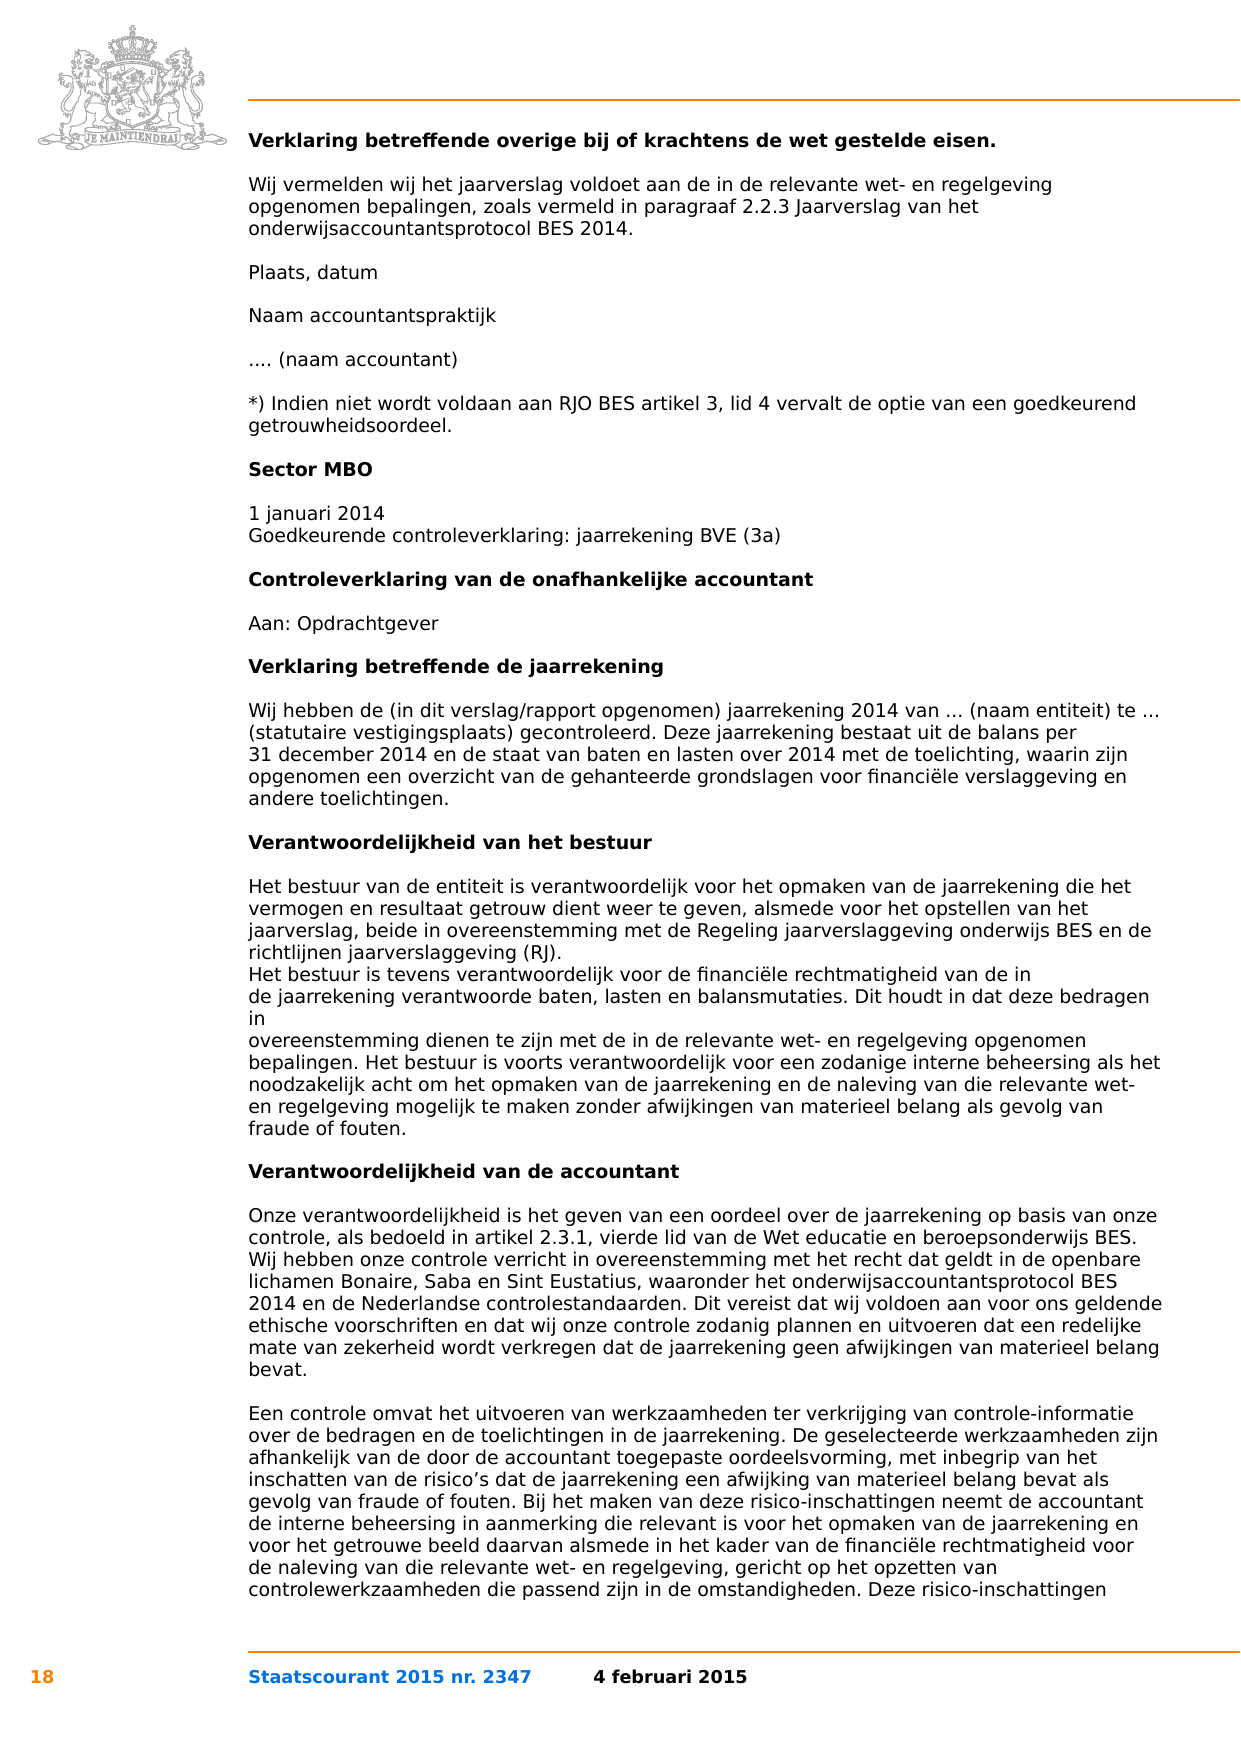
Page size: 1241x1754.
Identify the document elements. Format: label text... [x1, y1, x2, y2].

subtitle Verklaring betreffende de jaarrekening [248, 656, 1163, 678]
text Naam accountantspraktijk [248, 305, 1163, 327]
text 1 januari 2014 [248, 503, 1163, 525]
text Plaats, datum [248, 262, 1163, 283]
text *) Indien niet wordt voldaan aan RJO BES artikel 3, lid 4 vervalt de optie van een goedkeurend getrouwheidsoordeel. [248, 393, 1163, 437]
text Het bestuur is tevens verantwoordelijk voor de financiële rechtmatigheid van de in [248, 964, 1163, 986]
subtitle Verantwoordelijkheid van het bestuur [248, 832, 1163, 854]
subtitle Controleverklaring van de onafhankelijke accountant [248, 569, 1163, 591]
text Aan: Opdrachtgever [248, 612, 1163, 634]
picture [38, 25, 227, 150]
text Het bestuur van de entiteit is verantwoordelijk voor het opmaken van de jaarrekening die het vermogen en resultaat getrouw dient weer te geven, alsmede voor het opstellen van het jaarverslag, beide in overeenstemming met de Regeling jaarverslaggeving onderwijs BES en de richtlijnen jaarverslaggeving (RJ). [248, 876, 1163, 964]
subtitle Verantwoordelijkheid van de accountant [248, 1161, 1163, 1183]
text overeenstemming dienen te zijn met de in de relevante wet- en regelgeving opgenomen bepalingen. Het bestuur is voorts verantwoordelijk voor een zodanige interne beheersing als het noodzakelijk acht om het opmaken van de jaarrekening en de naleving van die relevante wet- en regelgeving mogelijk te maken zonder afwijkingen van materieel belang als gevolg van fraude of fouten. [248, 1030, 1163, 1139]
subtitle Verklaring betreffende overige bij of krachtens de wet gestelde eisen. [248, 130, 1163, 152]
text Een controle omvat het uitvoeren van werkzaamheden ter verkrijging van controle-informatie over de bedragen en de toelichtingen in de jaarrekening. De geselecteerde werkzaamheden zijn afhankelijk van de door de accountant toegepaste oordeelsvorming, met inbegrip van het inschatten van de risico’s dat de jaarrekening een afwijking van materieel belang bevat als gevolg van fraude of fouten. Bij het maken van deze risico-inschattingen neemt de accountant de interne beheersing in aanmerking die relevant is voor het opmaken van de jaarrekening en voor het getrouwe beeld daarvan alsmede in het kader van de financiële rechtmatigheid voor de naleving van die relevante wet- en regelgeving, gericht op het opzetten van controlewerkzaamheden die passend zijn in de omstandigheden. Deze risico-inschattingen [248, 1403, 1163, 1601]
subtitle Sector MBO [248, 459, 1163, 481]
text de jaarrekening verantwoorde baten, lasten en balansmutaties. Dit houdt in dat deze bedragen in [248, 986, 1163, 1030]
text Goedkeurende controleverklaring: jaarrekening BVE (3a) [248, 525, 1163, 547]
text Wij hebben de (in dit verslag/rapport opgenomen) jaarrekening 2014 van ... (naam entiteit) te ... (statutaire vestigingsplaats) gecontroleerd. Deze jaarrekening bestaat uit de balans per 31 december 2014 en de staat van baten en lasten over 2014 met de toelichting, waarin zijn opgenomen een overzicht van de gehanteerde grondslagen voor financiële verslaggeving en andere toelichtingen. [248, 700, 1163, 810]
text .... (naam accountant) [248, 349, 1163, 371]
text Wij vermelden wij het jaarverslag voldoet aan de in de relevante wet- en regelgeving opgenomen bepalingen, zoals vermeld in paragraaf 2.2.3 Jaarverslag van het onderwijsaccountantsprotocol BES 2014. [248, 174, 1163, 240]
text Onze verantwoordelijkheid is het geven van een oordeel over de jaarrekening op basis van onze controle, als bedoeld in artikel 2.3.1, vierde lid van de Wet educatie en beroepsonderwijs BES. Wij hebben onze controle verricht in overeenstemming met het recht dat geldt in de openbare lichamen Bonaire, Saba en Sint Eustatius, waaronder het onderwijsaccountantsprotocol BES 2014 en de Nederlandse controlestandaarden. Dit vereist dat wij voldoen aan voor ons geldende ethische voorschriften en dat wij onze controle zodanig plannen en uitvoeren dat een redelijke mate van zekerheid wordt verkregen dat de jaarrekening geen afwijkingen van materieel belang bevat. [248, 1205, 1163, 1381]
